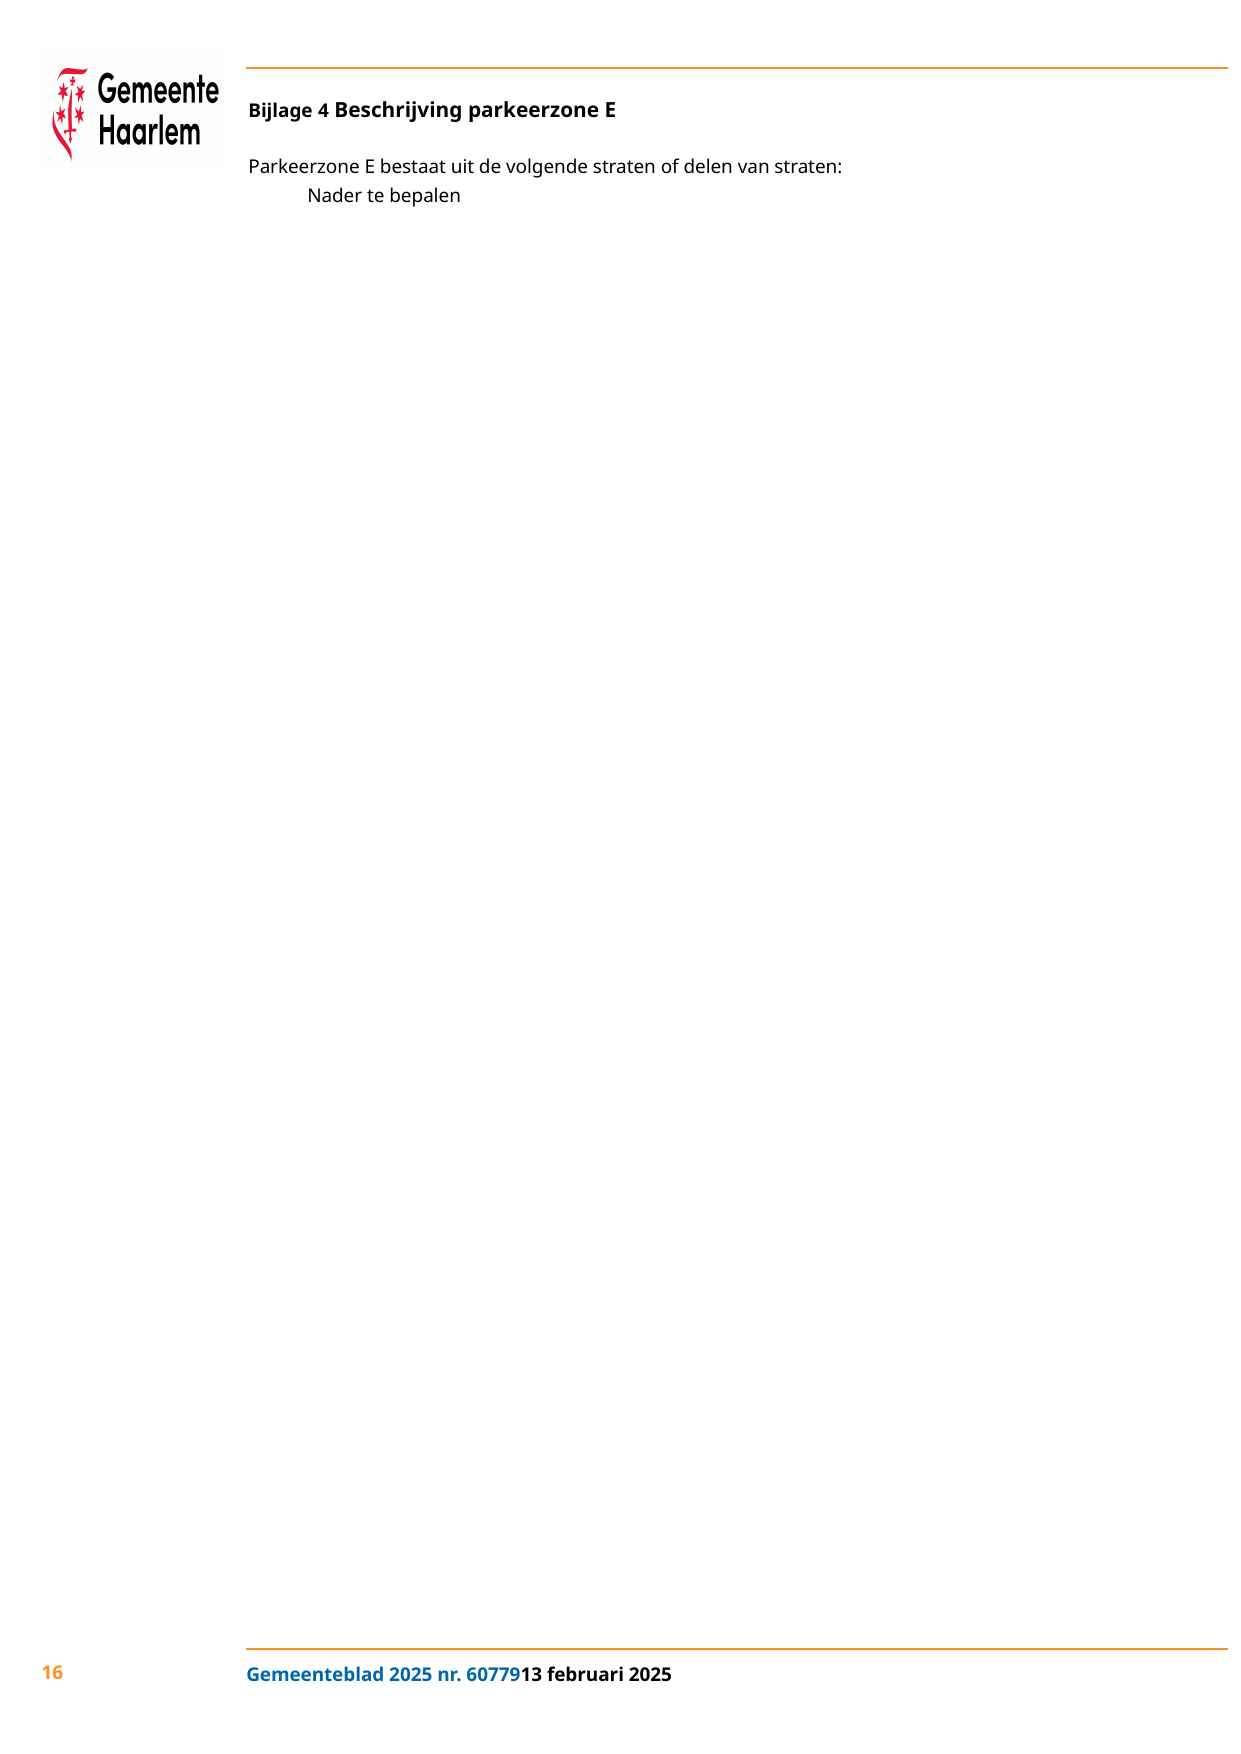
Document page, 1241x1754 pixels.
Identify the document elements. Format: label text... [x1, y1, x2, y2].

list Nader te bepalen [248, 182, 1152, 208]
picture [41, 47, 231, 172]
text Bijlage 4 Beschrijving parkeerzone E [248, 95, 1152, 123]
text Parkeerzone E bestaat uit de volgende straten of delen van straten: [248, 153, 1152, 179]
